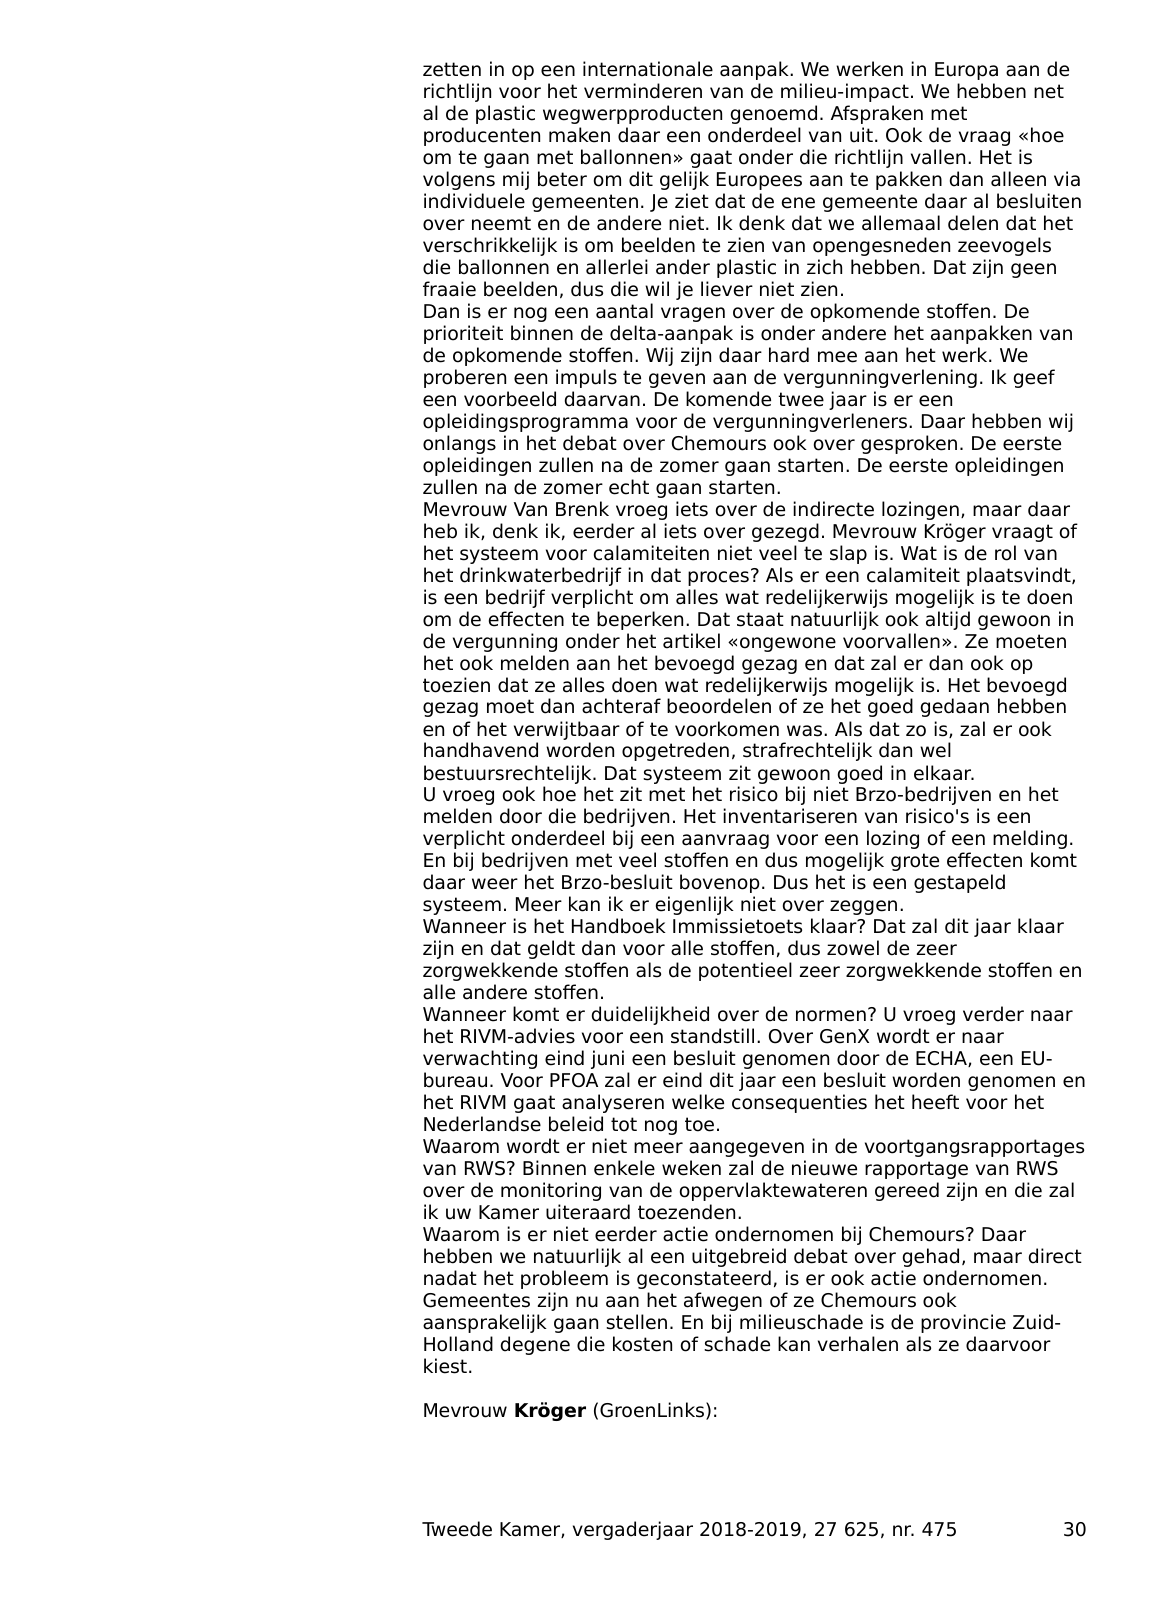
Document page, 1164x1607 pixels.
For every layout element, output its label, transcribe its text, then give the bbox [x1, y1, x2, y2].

text zetten in op een internationale aanpak. We werken in Europa aan de richtlijn voor het verminderen van de milieu-impact. We hebben net al de plastic wegwerpproducten genoemd. Afspraken met producenten maken daar een onderdeel van uit. Ook de vraag «hoe om te gaan met ballonnen» gaat onder die richtlijn vallen. Het is volgens mij beter om dit gelijk Europees aan te pakken dan alleen via individuele gemeenten. Je ziet dat de ene gemeente daar al besluiten over neemt en de andere niet. Ik denk dat we allemaal delen dat het verschrikkelijk is om beelden te zien van opengesneden zeevogels die ballonnen en allerlei ander plastic in zich hebben. Dat zijn geen fraaie beelden, dus die wil je liever niet zien. [422, 59, 1087, 301]
text Wanneer komt er duidelijkheid over de normen? U vroeg verder naar het RIVM-advies voor een standstill. Over GenX wordt er naar verwachting eind juni een besluit genomen door de ECHA, een EU-bureau. Voor PFOA zal er eind dit jaar een besluit worden genomen en het RIVM gaat analyseren welke consequenties het heeft voor het Nederlandse beleid tot nog toe. [422, 1004, 1087, 1136]
text Dan is er nog een aantal vragen over de opkomende stoffen. De prioriteit binnen de delta-aanpak is onder andere het aanpakken van de opkomende stoffen. Wij zijn daar hard mee aan het werk. We proberen een impuls te geven aan de vergunningverlening. Ik geef een voorbeeld daarvan. De komende twee jaar is er een opleidingsprogramma voor de vergunningverleners. Daar hebben wij onlangs in het debat over Chemours ook over gesproken. De eerste opleidingen zullen na de zomer gaan starten. De eerste opleidingen zullen na de zomer echt gaan starten. [422, 301, 1087, 499]
text Mevrouw Van Brenk vroeg iets over de indirecte lozingen, maar daar heb ik, denk ik, eerder al iets over gezegd. Mevrouw Kröger vraagt of het systeem voor calamiteiten niet veel te slap is. Wat is de rol van het drinkwaterbedrijf in dat proces? Als er een calamiteit plaatsvindt, is een bedrijf verplicht om alles wat redelijkerwijs mogelijk is te doen om de effecten te beperken. Dat staat natuurlijk ook altijd gewoon in de vergunning onder het artikel «ongewone voorvallen». Ze moeten het ook melden aan het bevoegd gezag en dat zal er dan ook op toezien dat ze alles doen wat redelijkerwijs mogelijk is. Het bevoegd gezag moet dan achteraf beoordelen of ze het goed gedaan hebben en of het verwijtbaar of te voorkomen was. Als dat zo is, zal er ook handhavend worden opgetreden, strafrechtelijk dan wel bestuursrechtelijk. Dat systeem zit gewoon goed in elkaar. [422, 499, 1087, 784]
text Wanneer is het Handboek Immissietoets klaar? Dat zal dit jaar klaar zijn en dat geldt dan voor alle stoffen, dus zowel de zeer zorgwekkende stoffen als de potentieel zeer zorgwekkende stoffen en alle andere stoffen. [422, 916, 1087, 1004]
text U vroeg ook hoe het zit met het risico bij niet Brzo-bedrijven en het melden door die bedrijven. Het inventariseren van risico's is een verplicht onderdeel bij een aanvraag voor een lozing of een melding. En bij bedrijven met veel stoffen en dus mogelijk grote effecten komt daar weer het Brzo-besluit bovenop. Dus het is een gestapeld systeem. Meer kan ik er eigenlijk niet over zeggen. [422, 784, 1087, 916]
text Waarom wordt er niet meer aangegeven in de voortgangsrapportages van RWS? Binnen enkele weken zal de nieuwe rapportage van RWS over de monitoring van de oppervlaktewateren gereed zijn en die zal ik uw Kamer uiteraard toezenden. [422, 1136, 1087, 1224]
text Mevrouw Kröger (GroenLinks): [422, 1400, 1087, 1422]
text Waarom is er niet eerder actie ondernomen bij Chemours? Daar hebben we natuurlijk al een uitgebreid debat over gehad, maar direct nadat het probleem is geconstateerd, is er ook actie ondernomen. Gemeentes zijn nu aan het afwegen of ze Chemours ook aansprakelijk gaan stellen. En bij milieuschade is de provincie Zuid-Holland degene die kosten of schade kan verhalen als ze daarvoor kiest. [422, 1224, 1087, 1378]
